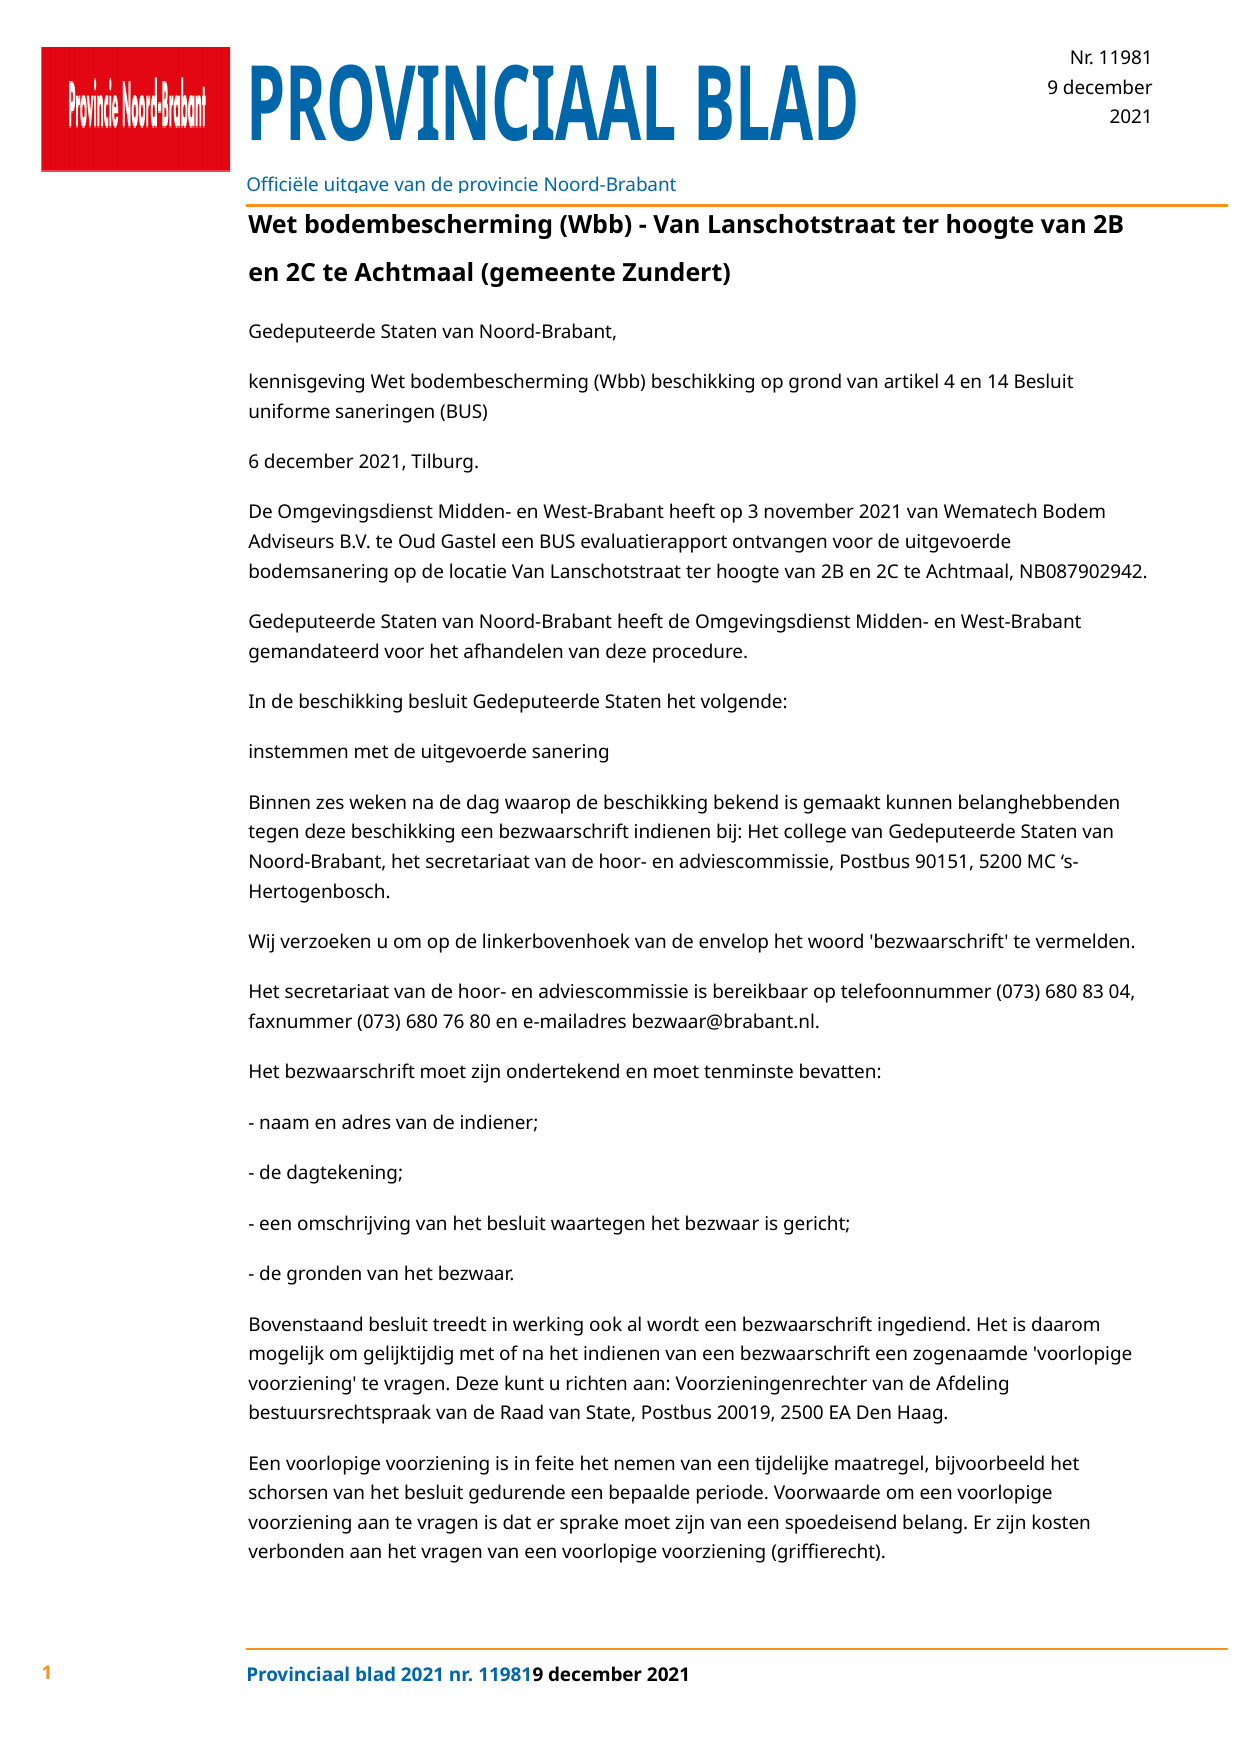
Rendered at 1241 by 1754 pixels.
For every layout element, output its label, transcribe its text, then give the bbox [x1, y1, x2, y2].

picture [41, 47, 231, 172]
text Gedeputeerde Staten van Noord-Brabant, [248, 318, 1152, 344]
text Het bezwaarschrift moet zijn ondertekend en moet tenminste bevatten: [248, 1059, 1152, 1084]
text Gedeputeerde Staten van Noord-Brabant heeft de Omgevingsdienst Midden- en West-Brabant gemandateerd voor het afhandelen van deze procedure. [248, 608, 1152, 664]
text - de gronden van het bezwaar. [248, 1260, 1152, 1286]
text - de dagtekening; [248, 1159, 1152, 1185]
text Wij verzoeken u om op de linkerbovenhoek van de envelop het woord 'bezwaarschrift' te vermelden. [248, 928, 1152, 954]
text - naam en adres van de indiener; [248, 1109, 1152, 1135]
text De Omgevingsdienst Midden- en West-Brabant heeft op 3 november 2021 van Wematech Bodem Adviseurs B.V. te Oud Gastel een BUS evaluatierapport ontvangen voor de uitgevoerde bodemsanering op de locatie Van Lanschotstraat ter hoogte van 2B en 2C te Achtmaal, NB087902942. [248, 499, 1152, 584]
text Wet bodembescherming (Wbb) - Van Lanschotstraat ter hoogte van 2B en 2C te Achtmaal (gemeente Zundert) [248, 207, 1152, 288]
text Een voorlopige voorziening is in feite het nemen van een tijdelijke maatregel, bijvoorbeeld het schorsen van het besluit gedurende een bepaalde periode. Voorwaarde om een voorlopige voorziening aan te vragen is dat er sprake moet zijn van een spoedeisend belang. Er zijn kosten verbonden aan het vragen van een voorlopige voorziening (griffierecht). [248, 1450, 1152, 1564]
text Bovenstaand besluit treedt in werking ook al wordt een bezwaarschrift ingediend. Het is daarom mogelijk om gelijktijdig met of na het indienen van een bezwaarschrift een zogenaamde 'voorlopige voorziening' te vragen. Deze kunt u richten aan: Voorzieningenrechter van de Afdeling bestuursrechtspraak van de Raad van State, Postbus 20019, 2500 EA Den Haag. [248, 1311, 1152, 1425]
text kennisgeving Wet bodembescherming (Wbb) beschikking op grond van artikel 4 en 14 Besluit uniforme saneringen (BUS) [248, 368, 1152, 424]
text - een omschrijving van het besluit waartegen het bezwaar is gericht; [248, 1210, 1152, 1236]
text 6 december 2021, Tilburg. [248, 448, 1152, 474]
text Binnen zes weken na de dag waarop de beschikking bekend is gemaakt kunnen belanghebbenden tegen deze beschikking een bezwaarschrift indienen bij: Het college van Gedeputeerde Staten van Noord-Brabant, het secretariaat van de hoor- en adviescommissie, Postbus 90151, 5200 MC ‘s-Hertogenbosch. [248, 789, 1152, 904]
text Het secretariaat van de hoor- en adviescommissie is bereikbaar op telefoonnummer (073) 680 83 04, faxnummer (073) 680 76 80 en e-mailadres bezwaar@brabant.nl. [248, 979, 1152, 1034]
text instemmen met de uitgevoerde sanering [248, 739, 1152, 764]
text In de beschikking besluit Gedeputeerde Staten het volgende: [248, 688, 1152, 714]
